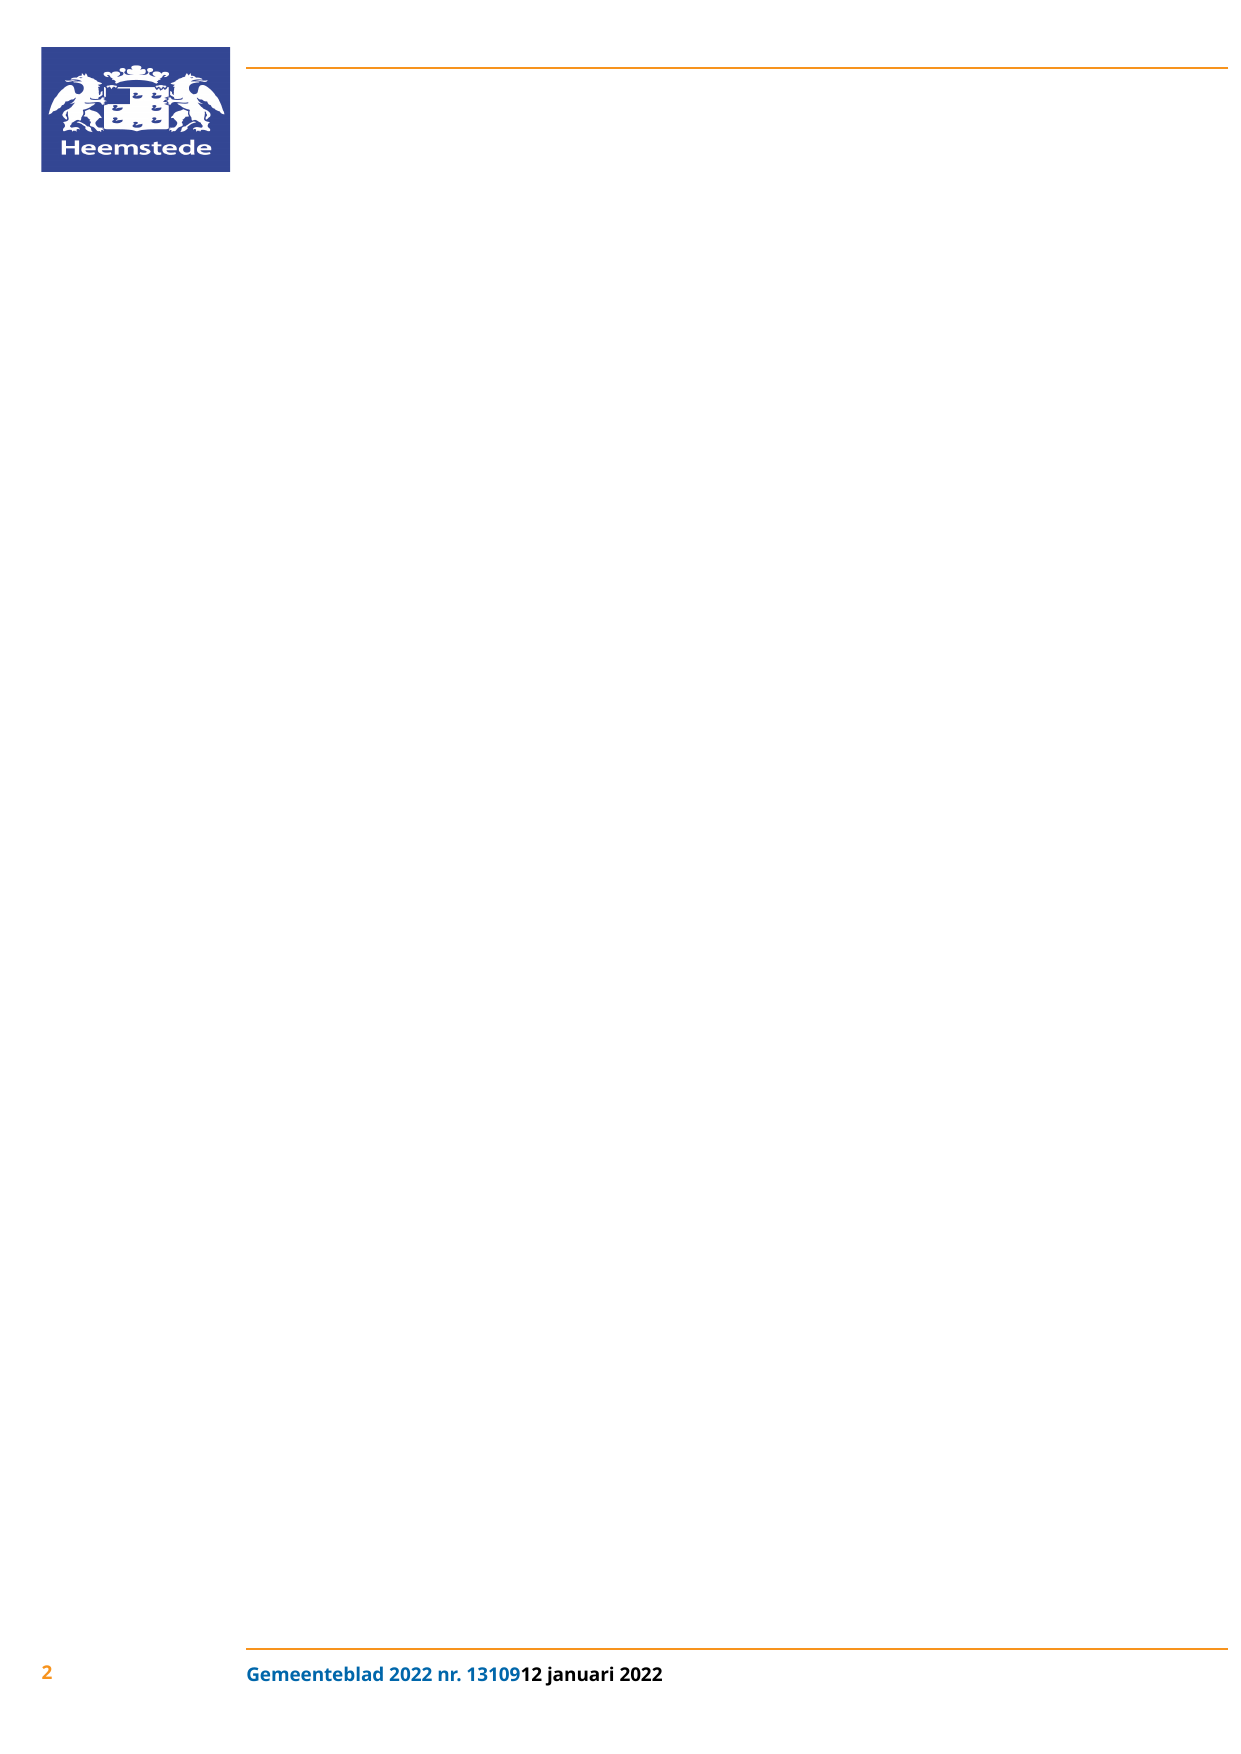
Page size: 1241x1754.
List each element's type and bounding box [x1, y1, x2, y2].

picture [41, 47, 231, 172]
